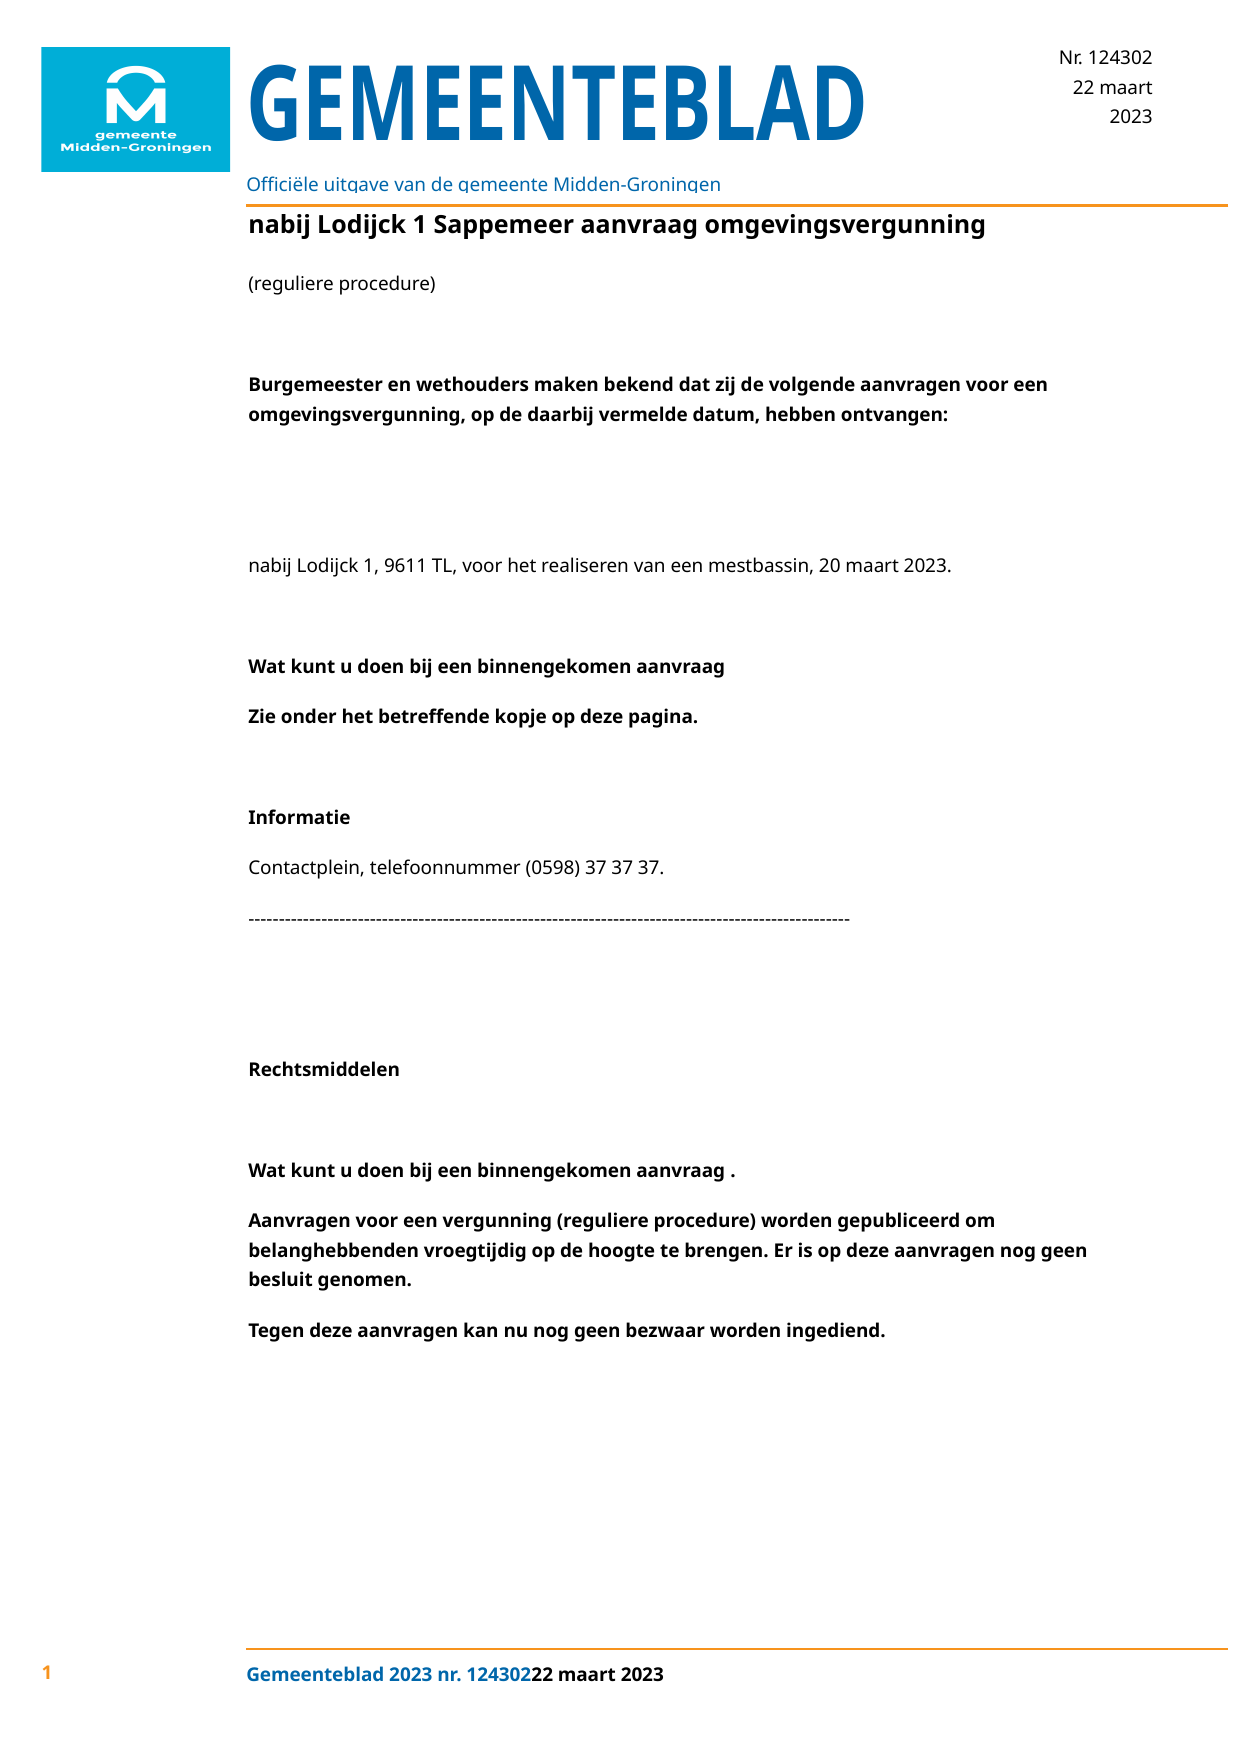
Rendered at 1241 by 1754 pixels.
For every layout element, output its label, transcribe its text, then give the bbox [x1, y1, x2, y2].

text (reguliere procedure) [248, 270, 1152, 296]
picture [108, 66, 164, 82]
text nabij Lodijck 1, 9611 TL, voor het realiseren van een mestbassin, 20 maart 2023. [248, 552, 1152, 578]
text Aanvragen voor een vergunning (reguliere procedure) worden gepubliceerd om belanghebbenden vroegtijdig op de hoogte te brengen. Er is op deze aanvragen nog geen besluit genomen. [248, 1207, 1152, 1292]
text Wat kunt u doen bij een binnengekomen aanvraag [248, 653, 1152, 678]
picture [184, 146, 190, 153]
text Wat kunt u doen bij een binnengekomen aanvraag . [248, 1157, 1152, 1183]
text nabij Lodijck 1 Sappemeer aanvraag omgevingsvergunning [248, 207, 1152, 241]
text Zie onder het betreffende kopje op deze pagina. [248, 703, 1152, 729]
text Contactplein, telefoonnummer (0598) 37 37 37. [248, 854, 1152, 880]
text --------------------------------------------------------------------------------------------------- [248, 905, 1152, 931]
text Burgemeester en wethouders maken bekend dat zij de volgende aanvragen voor een omgevingsvergunning, op de daarbij vermelde datum, hebben ontvangen: [248, 371, 1152, 426]
text Rechtsmiddelen [248, 1056, 1152, 1082]
text Tegen deze aanvragen kan nu nog geen bezwaar worden ingediend. [248, 1317, 1152, 1343]
text Informatie [248, 804, 1152, 830]
picture [107, 89, 165, 122]
